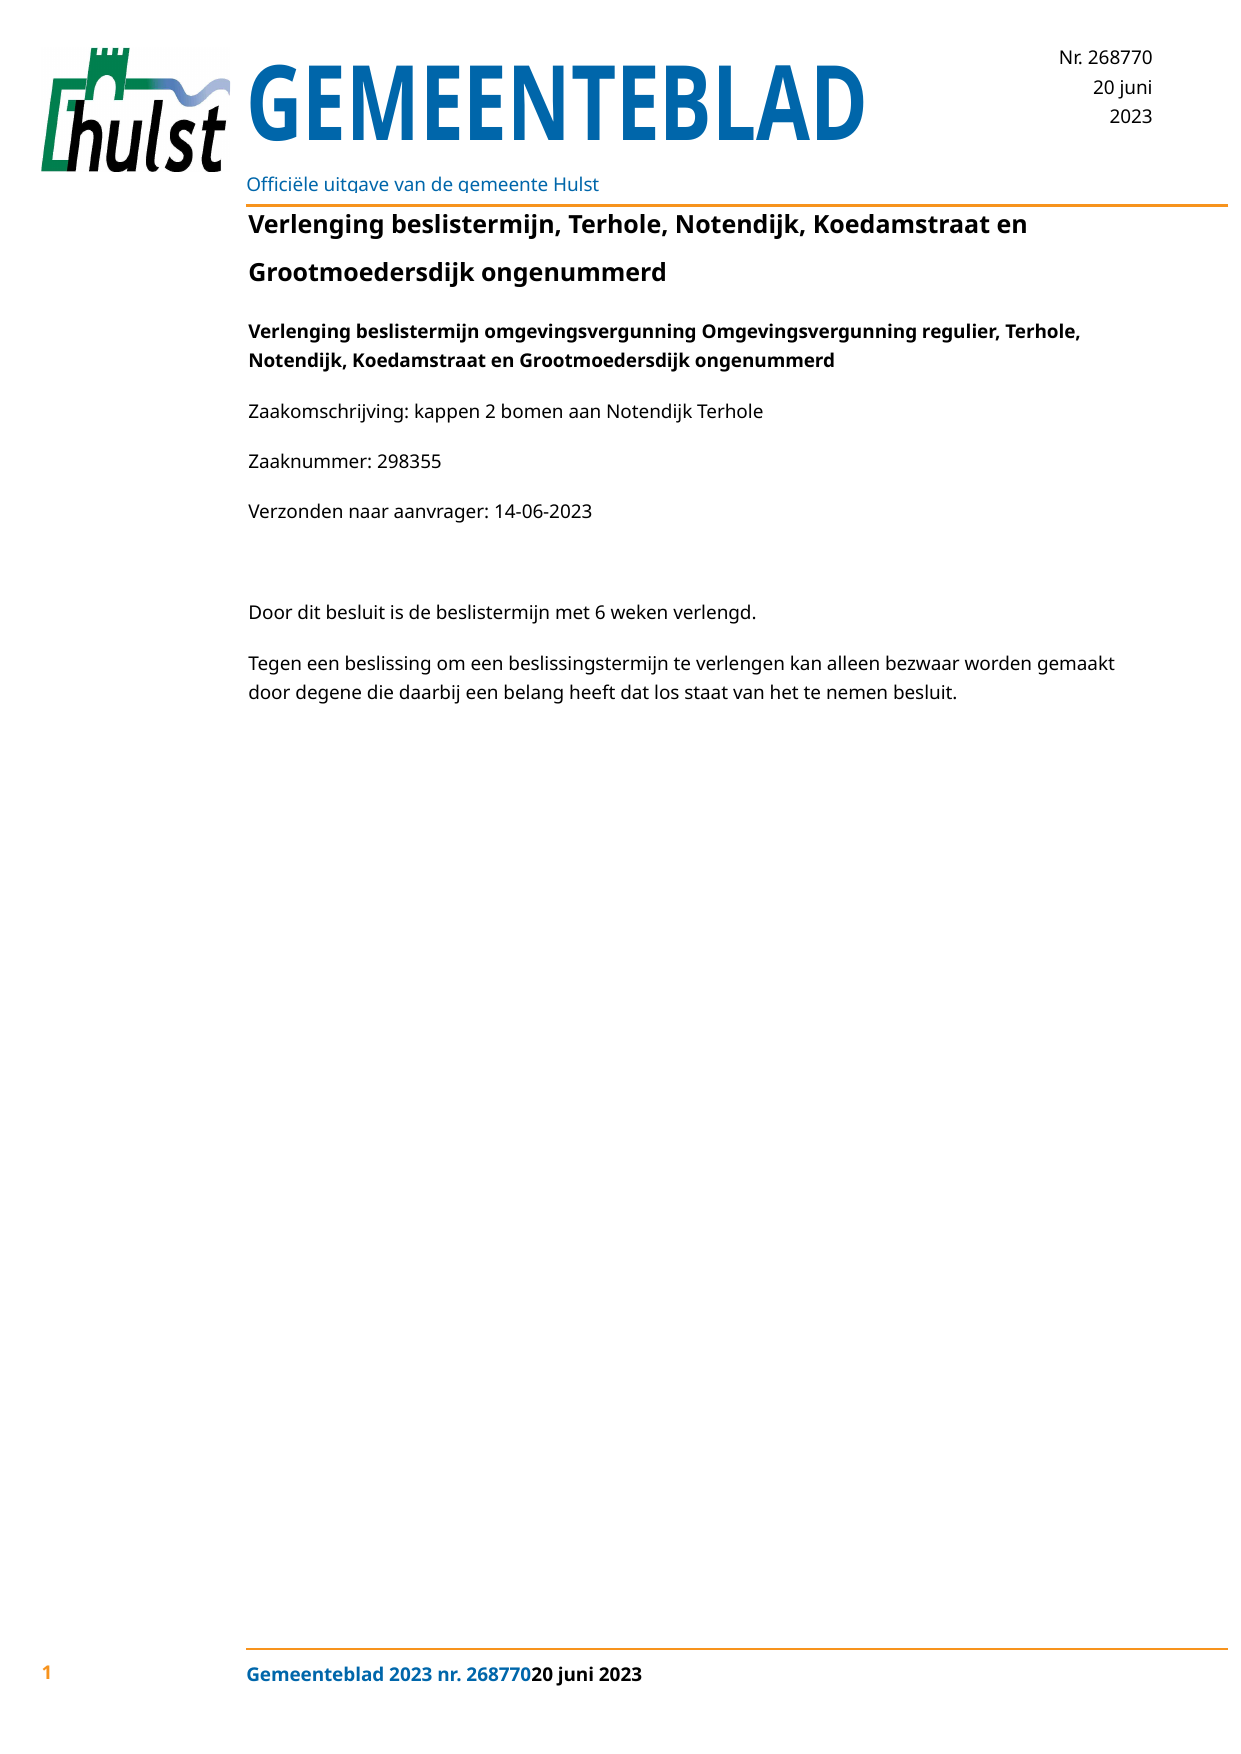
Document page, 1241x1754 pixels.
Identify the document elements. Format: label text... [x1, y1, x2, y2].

text Verzonden naar aanvrager: 14-06-2023 [248, 499, 1152, 524]
text Tegen een beslissing om een beslissingstermijn te verlengen kan alleen bezwaar worden gemaakt door degene die daarbij een belang heeft dat los staat van het te nemen besluit. [248, 650, 1152, 705]
picture [41, 47, 231, 172]
text Door dit besluit is de beslistermijn met 6 weken verlengd. [248, 599, 1152, 625]
text Verlenging beslistermijn omgevingsvergunning Omgevingsvergunning regulier, Terhole, Notendijk, Koedamstraat en Grootmoedersdijk ongenummerd [248, 318, 1152, 373]
text Verlenging beslistermijn, Terhole, Notendijk, Koedamstraat en Grootmoedersdijk ongenummerd [248, 207, 1152, 288]
text Zaaknummer: 298355 [248, 448, 1152, 474]
text Zaakomschrijving: kappen 2 bomen aan Notendijk Terhole [248, 398, 1152, 424]
